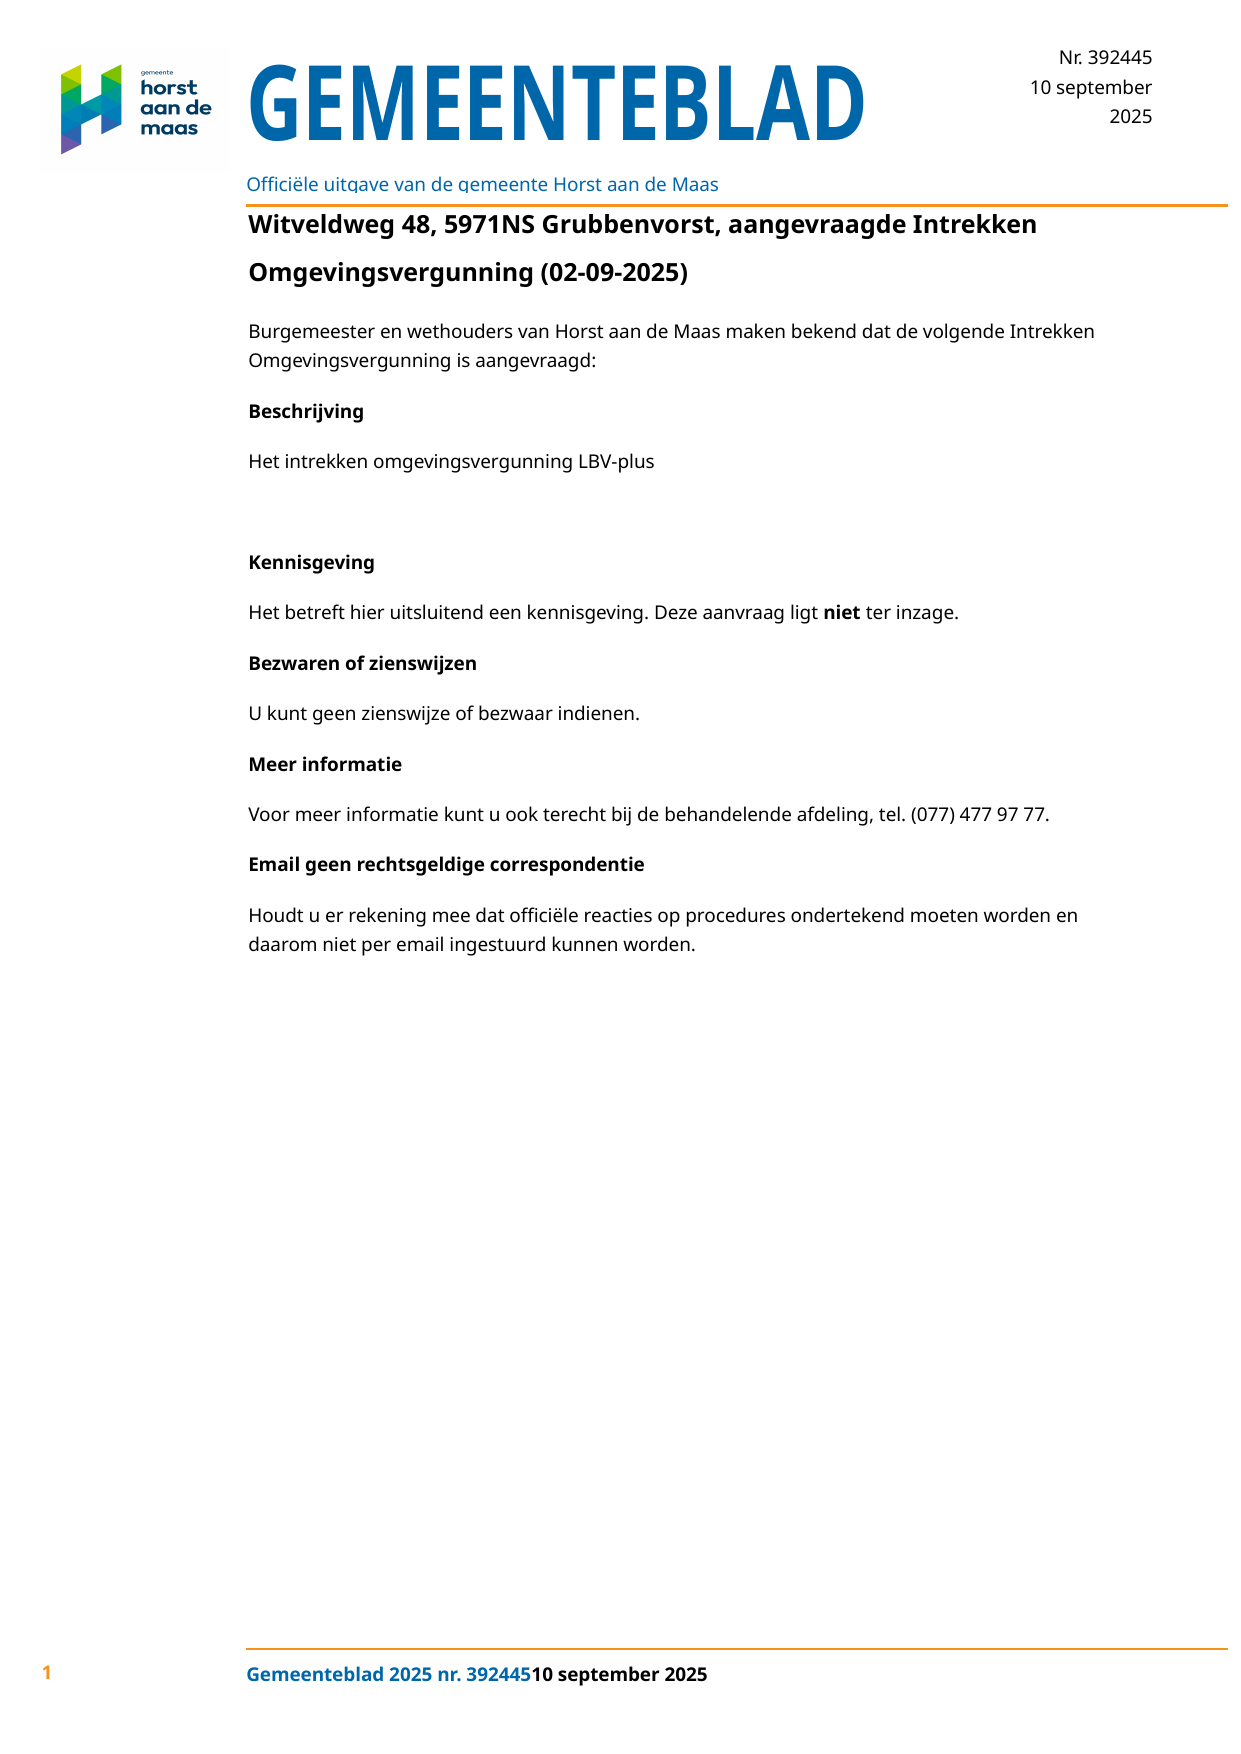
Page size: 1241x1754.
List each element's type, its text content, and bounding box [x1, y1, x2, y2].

text Houdt u er rekening mee dat officiële reacties op procedures ondertekend moeten worden en daarom niet per email ingestuurd kunnen worden. [248, 902, 1152, 957]
picture [41, 47, 231, 172]
text Kennisgeving [248, 549, 1152, 575]
text Email geen rechtsgeldige correspondentie [248, 852, 1152, 877]
text U kunt geen zienswijze of bezwaar indienen. [248, 700, 1152, 726]
text Bezwaren of zienswijzen [248, 650, 1152, 676]
text Burgemeester en wethouders van Horst aan de Maas maken bekend dat de volgende Intrekken Omgevingsvergunning is aangevraagd: [248, 318, 1152, 373]
text Beschrijving [248, 398, 1152, 424]
text Witveldweg 48, 5971NS Grubbenvorst, aangevraagde Intrekken Omgevingsvergunning (02-09-2025) [248, 207, 1152, 288]
text Het intrekken omgevingsvergunning LBV-plus [248, 448, 1152, 474]
text Voor meer informatie kunt u ook terecht bij de behandelende afdeling, tel. (077) 477 97 77. [248, 801, 1152, 827]
text Meer informatie [248, 751, 1152, 777]
text Het betreft hier uitsluitend een kennisgeving. Deze aanvraag ligt niet ter inzage. [248, 599, 1152, 625]
